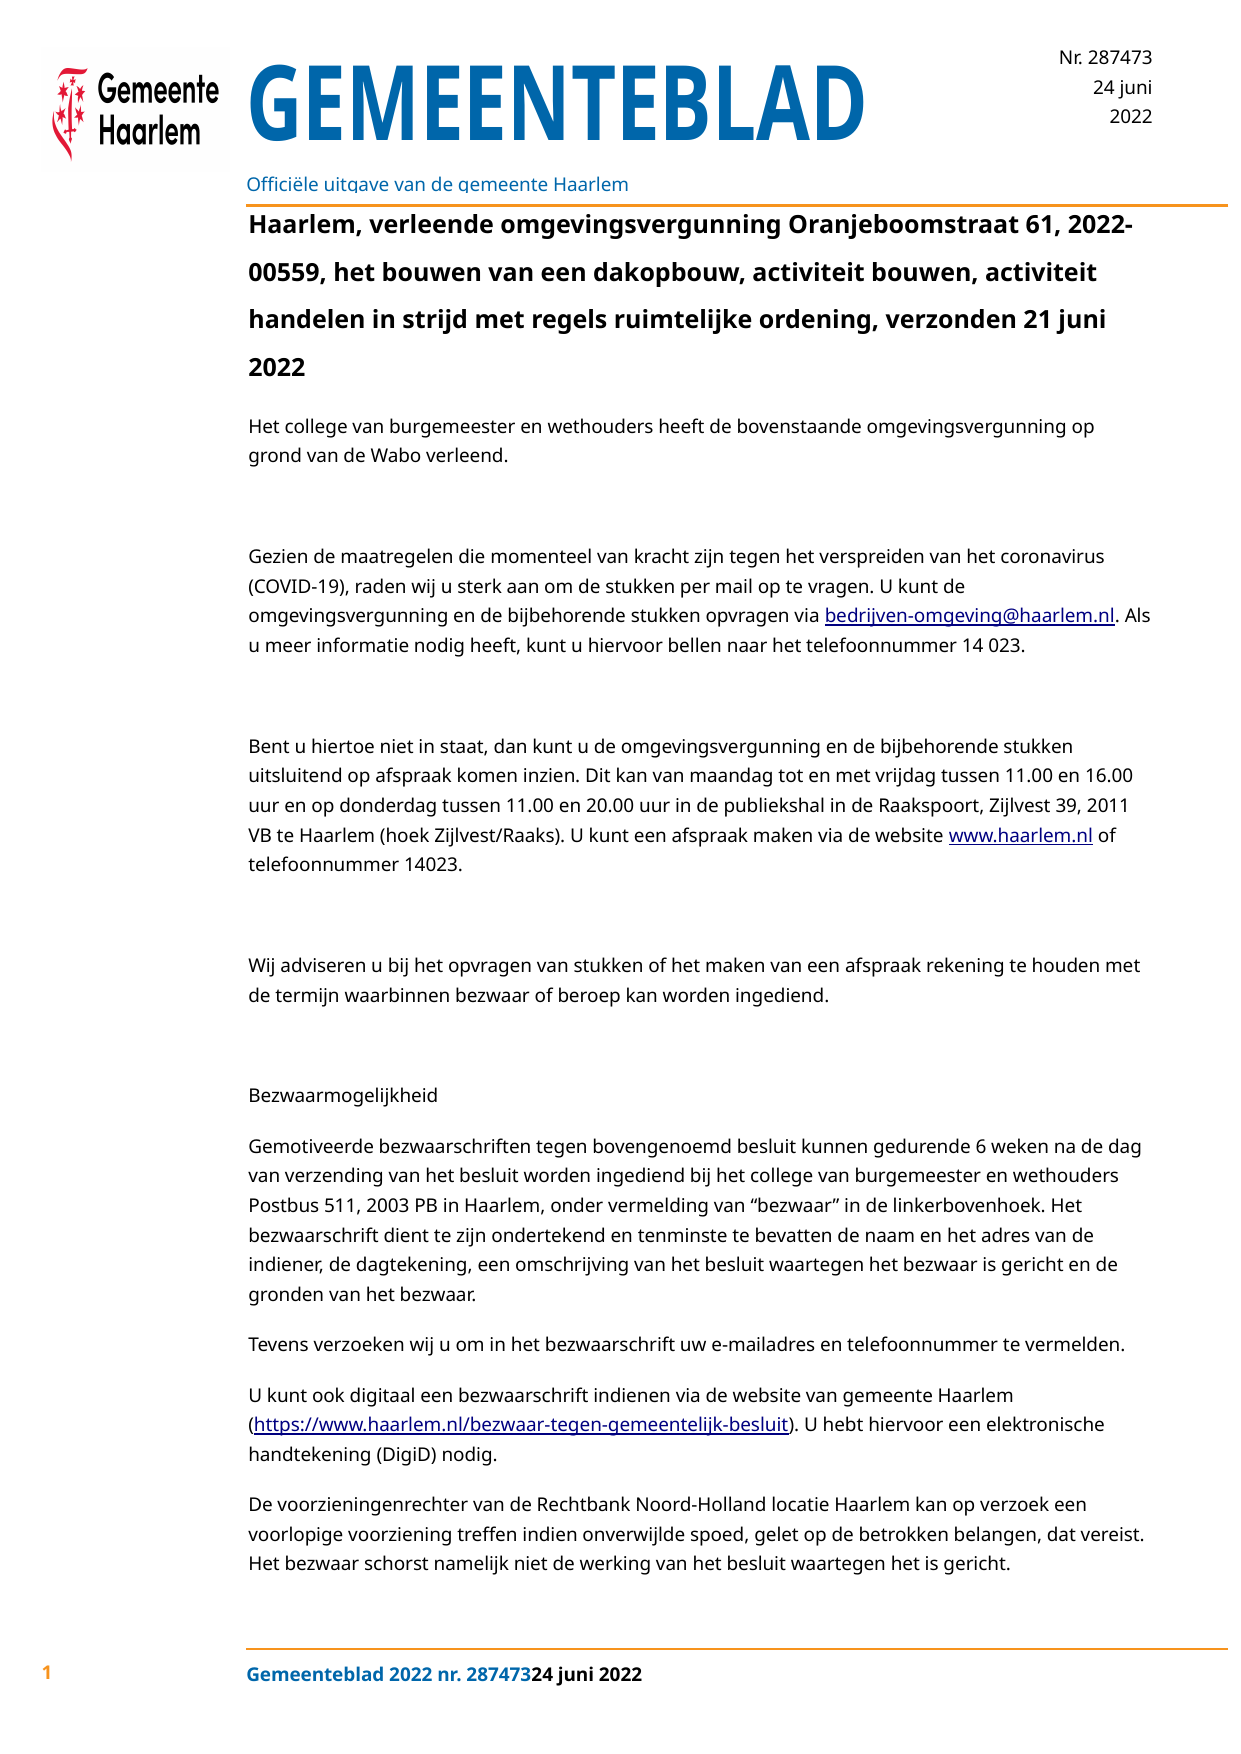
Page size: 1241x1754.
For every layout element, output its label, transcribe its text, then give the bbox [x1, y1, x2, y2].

text Bent u hiertoe niet in staat, dan kunt u de omgevingsvergunning en de bijbehorende stukken uitsluitend op afspraak komen inzien. Dit kan van maandag tot en met vrijdag tussen 11.00 en 16.00 uur en op donderdag tussen 11.00 en 20.00 uur in de publiekshal in de Raakspoort, Zijlvest 39, 2011 VB te Haarlem (hoek Zijlvest/Raaks). U kunt een afspraak maken via de website www.haarlem.nl of telefoonnummer 14023. [248, 733, 1152, 877]
text De voorzieningenrechter van de Rechtbank Noord-Holland locatie Haarlem kan op verzoek een voorlopige voorziening treffen indien onverwijlde spoed, gelet op de betrokken belangen, dat vereist. Het bezwaar schorst namelijk niet de werking van het besluit waartegen het is gericht. [248, 1491, 1152, 1576]
text Haarlem, verleende omgevingsvergunning Oranjeboomstraat 61, 2022-00559, het bouwen van een dakopbouw, activiteit bouwen, activiteit handelen in strijd met regels ruimtelijke ordening, verzonden 21 juni 2022 [248, 207, 1152, 384]
text Wij adviseren u bij het opvragen van stukken of het maken van een afspraak rekening te houden met de termijn waarbinnen bezwaar of beroep kan worden ingediend. [248, 952, 1152, 1008]
text Gemotiveerde bezwaarschriften tegen bovengenoemd besluit kunnen gedurende 6 weken na de dag van verzending van het besluit worden ingediend bij het college van burgemeester en wethouders Postbus 511, 2003 PB in Haarlem, onder vermelding van “bezwaar” in de linkerbovenhoek. Het bezwaarschrift dient te zijn ondertekend en tenminste te bevatten de naam en het adres van de indiener, de dagtekening, een omschrijving van het besluit waartegen het bezwaar is gericht en de gronden van het bezwaar. [248, 1133, 1152, 1307]
text Gezien de maatregelen die momenteel van kracht zijn tegen het verspreiden van het coronavirus (COVID-19), raden wij u sterk aan om de stukken per mail op te vragen. U kunt de omgevingsvergunning en de bijbehorende stukken opvragen via bedrijven-omgeving@haarlem.nl. Als u meer informatie nodig heeft, kunt u hiervoor bellen naar het telefoonnummer 14 023. [248, 543, 1152, 658]
text Bezwaarmogelijkheid [248, 1083, 1152, 1108]
text U kunt ook digitaal een bezwaarschrift indienen via de website van gemeente Haarlem (https://www.haarlem.nl/bezwaar-tegen-gemeentelijk-besluit). U hebt hiervoor een elektronische handtekening (DigiD) nodig. [248, 1382, 1152, 1467]
text Tevens verzoeken wij u om in het bezwaarschrift uw e-mailadres en telefoonnummer te vermelden. [248, 1331, 1152, 1357]
text Het college van burgemeester en wethouders heeft de bovenstaande omgevingsvergunning op grond van de Wabo verleend. [248, 413, 1152, 468]
picture [41, 47, 231, 172]
